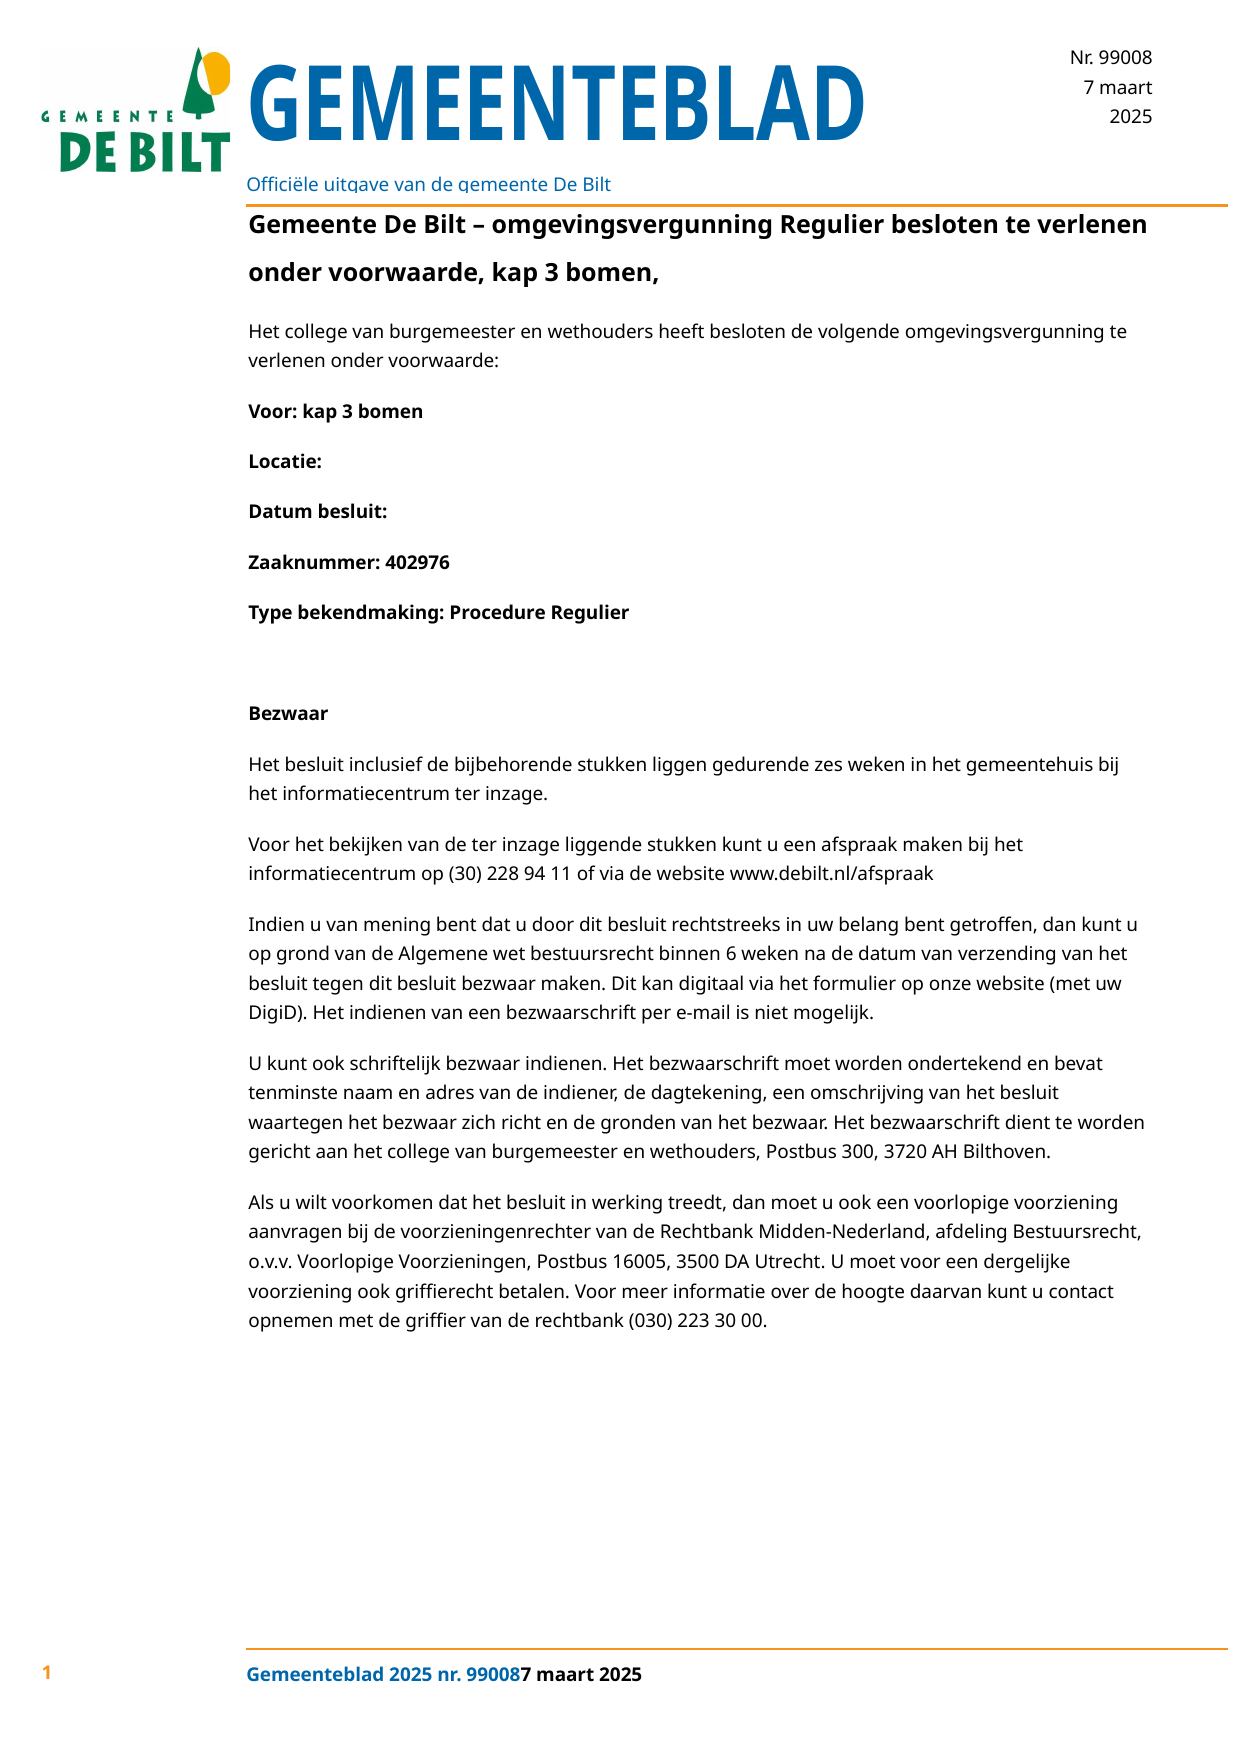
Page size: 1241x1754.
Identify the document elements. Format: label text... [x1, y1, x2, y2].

text Locatie: [248, 448, 1152, 474]
text Type bekendmaking: Procedure Regulier [248, 599, 1152, 625]
text Als u wilt voorkomen dat het besluit in werking treedt, dan moet u ook een voorlopige voorziening aanvragen bij de voorzieningenrechter van de Rechtbank Midden-Nederland, afdeling Bestuursrecht, o.v.v. Voorlopige Voorzieningen, Postbus 16005, 3500 DA Utrecht. U moet voor een dergelijke voorziening ook griffierecht betalen. Voor meer informatie over de hoogte daarvan kunt u contact opnemen met de griffier van de rechtbank (030) 223 30 00. [248, 1189, 1152, 1333]
text Gemeente De Bilt – omgevingsvergunning Regulier besloten te verlenen onder voorwaarde, kap 3 bomen, [248, 207, 1152, 288]
text Voor: kap 3 bomen [248, 398, 1152, 424]
text Het besluit inclusief de bijbehorende stukken liggen gedurende zes weken in het gemeentehuis bij het informatiecentrum ter inzage. [248, 751, 1152, 806]
text Zaaknummer: 402976 [248, 549, 1152, 575]
text Het college van burgemeester en wethouders heeft besloten de volgende omgevingsvergunning te verlenen onder voorwaarde: [248, 318, 1152, 373]
text Datum besluit: [248, 499, 1152, 524]
text Voor het bekijken van de ter inzage liggende stukken kunt u een afspraak maken bij het informatiecentrum op (30) 228 94 11 of via de website www.debilt.nl/afspraak [248, 831, 1152, 886]
text Indien u van mening bent dat u door dit besluit rechtstreeks in uw belang bent getroffen, dan kunt u op grond van de Algemene wet bestuursrecht binnen 6 weken na de datum van verzending van het besluit tegen dit besluit bezwaar maken. Dit kan digitaal via het formulier op onze website (met uw DigiD). Het indienen van een bezwaarschrift per e-mail is niet mogelijk. [248, 911, 1152, 1025]
text Bezwaar [248, 700, 1152, 726]
picture [41, 47, 231, 172]
text U kunt ook schriftelijk bezwaar indienen. Het bezwaarschrift moet worden ondertekend en bevat tenminste naam en adres van de indiener, de dagtekening, een omschrijving van het besluit waartegen het bezwaar zich richt en de gronden van het bezwaar. Het bezwaarschrift dient te worden gericht aan het college van burgemeester en wethouders, Postbus 300, 3720 AH Bilthoven. [248, 1050, 1152, 1164]
